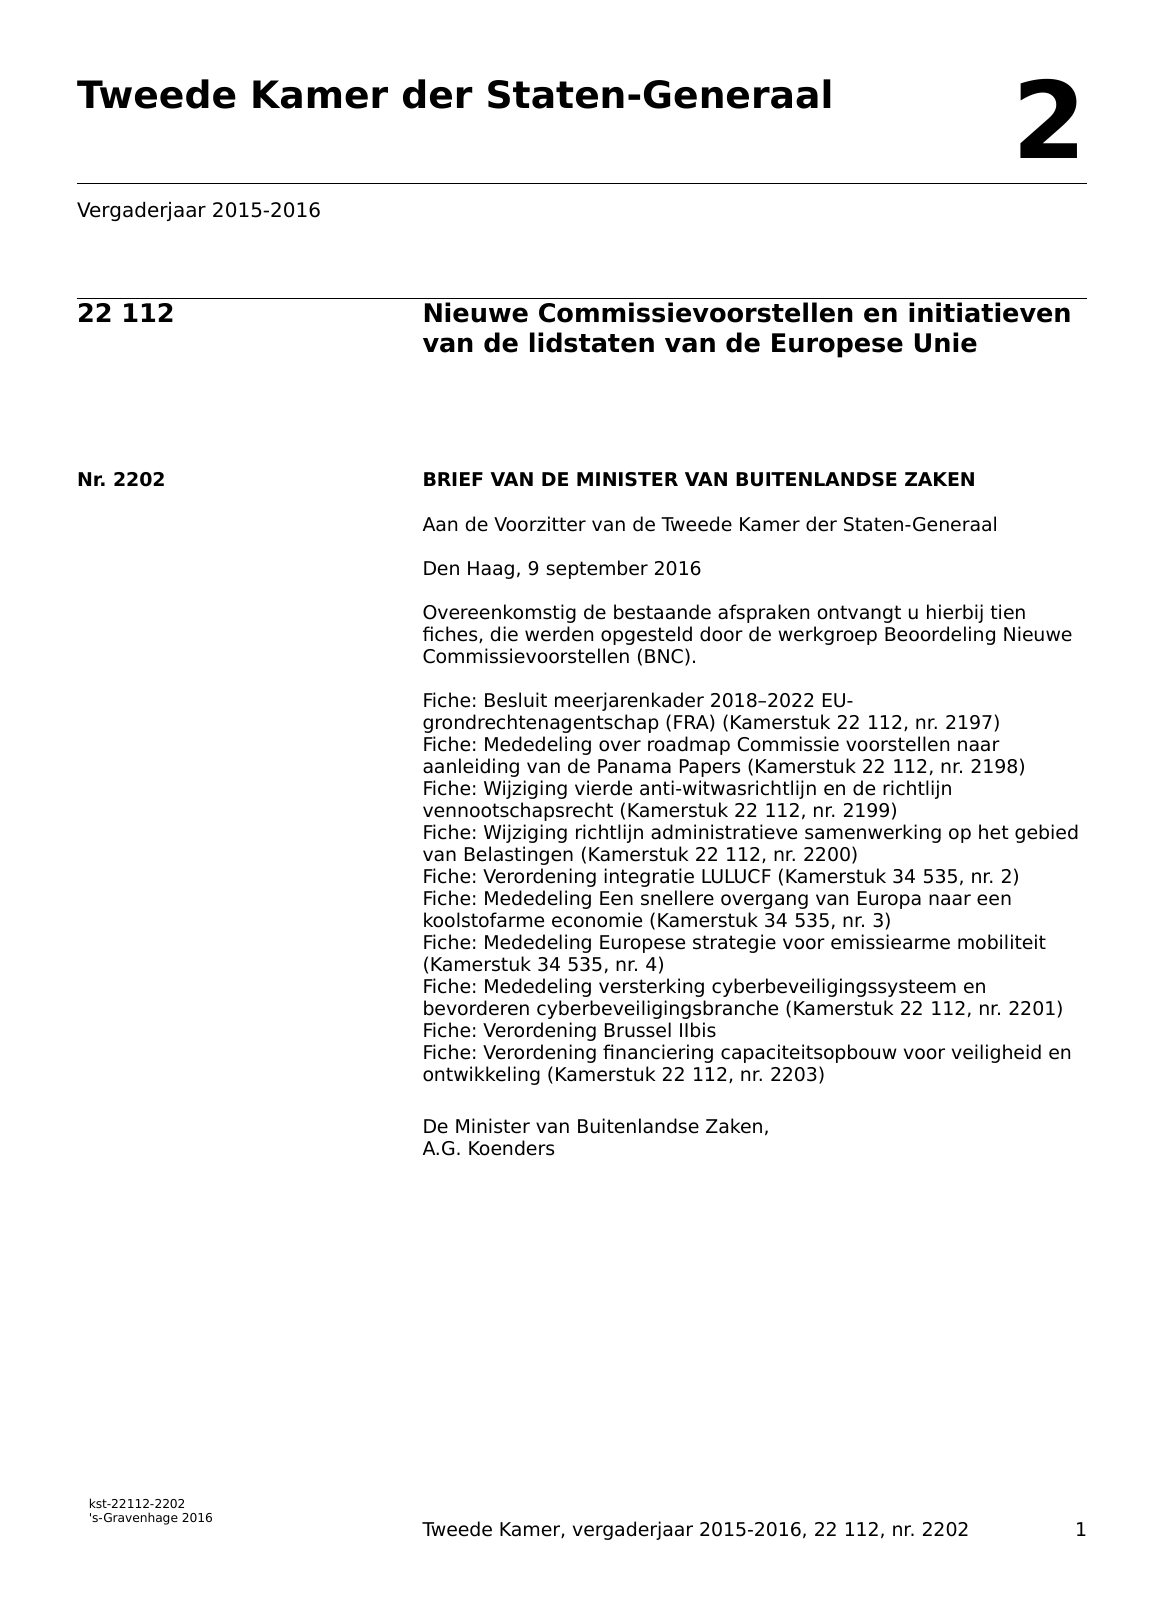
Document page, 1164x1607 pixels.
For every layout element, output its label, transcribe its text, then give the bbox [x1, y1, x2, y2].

text Aan de Voorzitter van de Tweede Kamer der Staten-Generaal [422, 513, 1087, 536]
text Fiche: Wijziging vierde anti-witwasrichtlijn en de richtlijn vennootschapsrecht (Kamerstuk 22 112, nr. 2199) [422, 778, 1087, 822]
subtitle 22 112 Nieuwe Commissievoorstellen en initiatieven van de lidstaten van de Europese Unie [77, 299, 1087, 358]
text Overeenkomstig de bestaande afspraken ontvangt u hierbij tien fiches, die werden opgesteld door de werkgroep Beoordeling Nieuwe Commissievoorstellen (BNC). [422, 602, 1087, 668]
text Fiche: Mededeling versterking cyberbeveiligingssysteem en bevorderen cyberbeveiligingsbranche (Kamerstuk 22 112, nr. 2201) [422, 976, 1087, 1020]
subtitle Nr. 2202 BRIEF VAN DE MINISTER VAN BUITENLANDSE ZAKEN [77, 469, 1087, 491]
text 's-Gravenhage 2016 [88, 1511, 323, 1525]
text Fiche: Mededeling over roadmap Commissie voorstellen naar aanleiding van de Panama Papers (Kamerstuk 22 112, nr. 2198) [422, 734, 1087, 778]
text Fiche: Verordening Brussel IIbis [422, 1020, 1087, 1042]
text Fiche: Wijziging richtlijn administratieve samenwerking op het gebied van Belastingen (Kamerstuk 22 112, nr. 2200) [422, 822, 1087, 866]
table_header 2 [886, 59, 1087, 183]
text Fiche: Verordening integratie LULUCF (Kamerstuk 34 535, nr. 2) [422, 866, 1087, 888]
text Fiche: Besluit meerjarenkader 2018–2022 EU-grondrechtenagentschap (FRA) (Kamerstuk 22 112, nr. 2197) [422, 690, 1087, 734]
text kst-22112-2202 [88, 1497, 323, 1511]
text Den Haag, 9 september 2016 [422, 558, 1087, 580]
text Fiche: Mededeling Europese strategie voor emissiearme mobiliteit (Kamerstuk 34 535, nr. 4) [422, 932, 1087, 976]
text De Minister van Buitenlandse Zaken, A.G. Koenders [422, 1116, 1087, 1159]
text Fiche: Mededeling Een snellere overgang van Europa naar een koolstofarme economie (Kamerstuk 34 535, nr. 3) [422, 888, 1087, 932]
text Fiche: Verordening financiering capaciteitsopbouw voor veiligheid en ontwikkeling (Kamerstuk 22 112, nr. 2203) [422, 1042, 1087, 1086]
table_header Tweede Kamer der Staten-Generaal [77, 59, 886, 183]
table_cell Vergaderjaar 2015-2016 [77, 184, 1087, 298]
